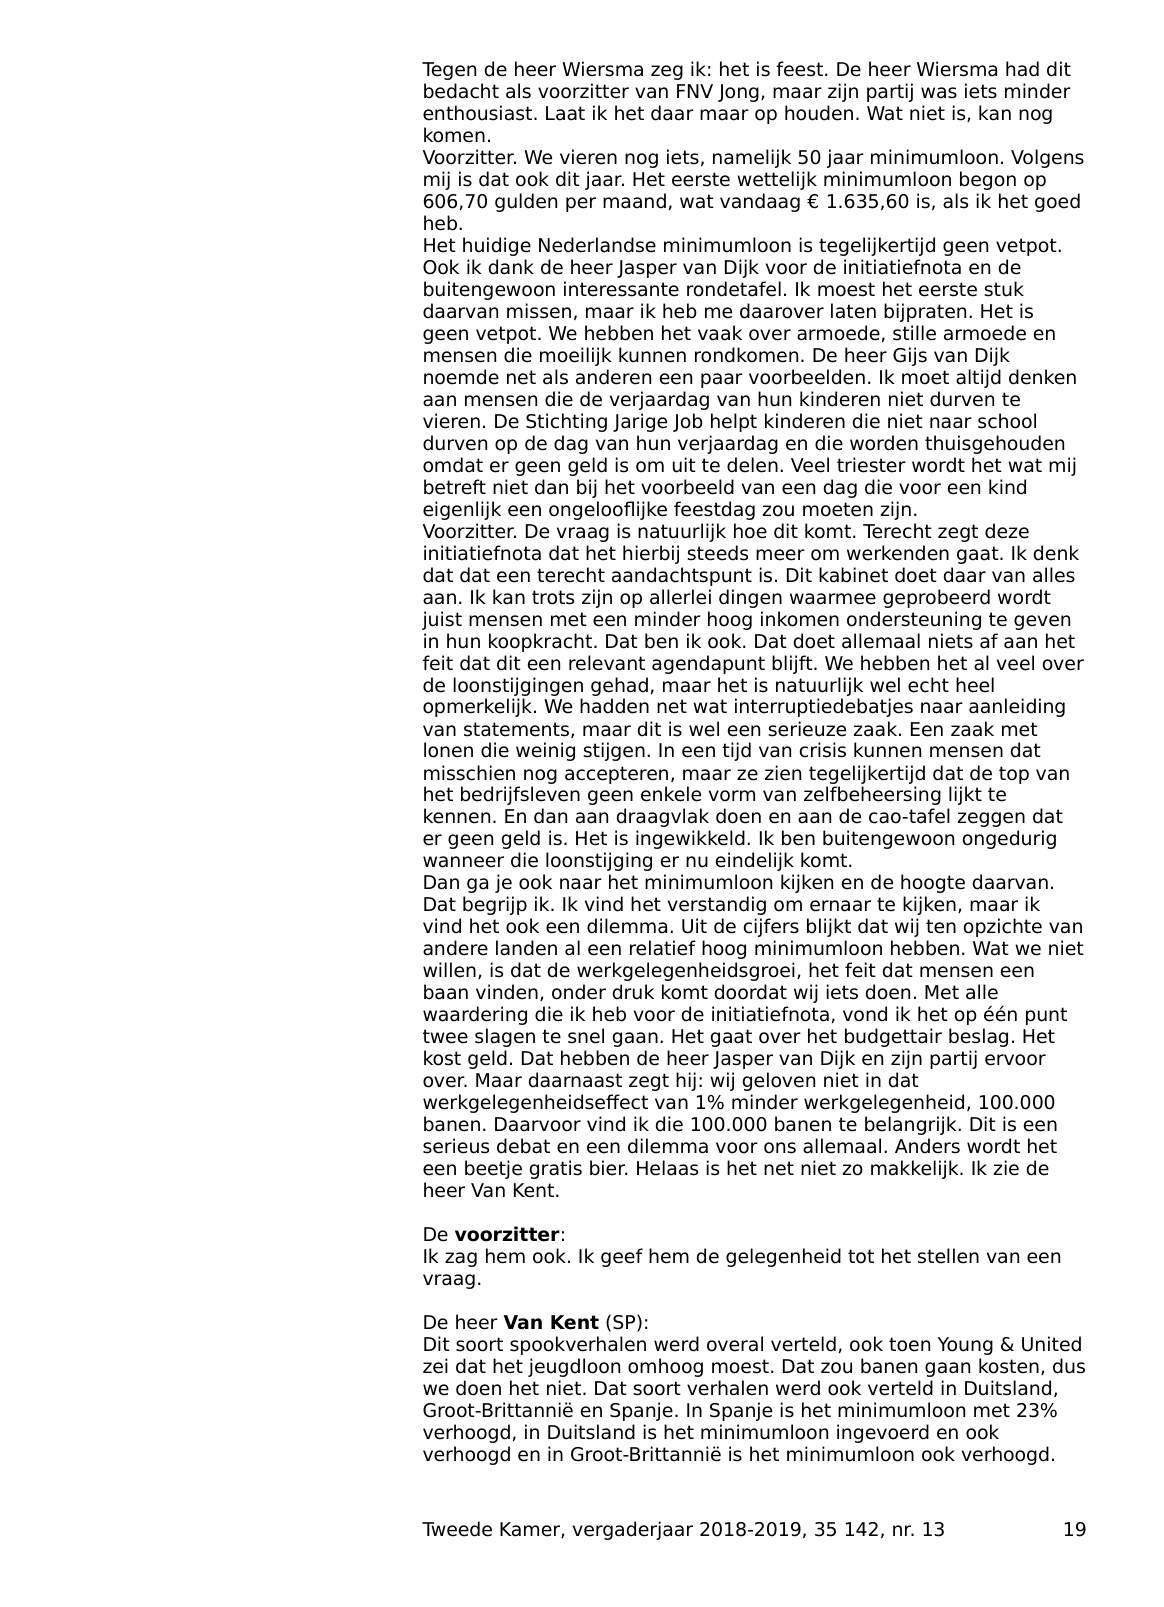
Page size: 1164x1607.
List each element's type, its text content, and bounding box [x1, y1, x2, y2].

text Voorzitter. We vieren nog iets, namelijk 50 jaar minimumloon. Volgens mij is dat ook dit jaar. Het eerste wettelijk minimumloon begon op 606,70 gulden per maand, wat vandaag € 1.635,60 is, als ik het goed heb. [422, 147, 1087, 235]
text Dan ga je ook naar het minimumloon kijken en de hoogte daarvan. Dat begrijp ik. Ik vind het verstandig om ernaar te kijken, maar ik vind het ook een dilemma. Uit de cijfers blijkt dat wij ten opzichte van andere landen al een relatief hoog minimumloon hebben. Wat we niet willen, is dat de werkgelegenheidsgroei, het feit dat mensen een baan vinden, onder druk komt doordat wij iets doen. Met alle waardering die ik heb voor de initiatiefnota, vond ik het op één punt twee slagen te snel gaan. Het gaat over het budgettair beslag. Het kost geld. Dat hebben de heer Jasper van Dijk en zijn partij ervoor over. Maar daarnaast zegt hij: wij geloven niet in dat werkgelegenheidseffect van 1% minder werkgelegenheid, 100.000 banen. Daarvoor vind ik die 100.000 banen te belangrijk. Dit is een serieus debat en een dilemma voor ons allemaal. Anders wordt het een beetje gratis bier. Helaas is het net niet zo makkelijk. Ik zie de heer Van Kent. [422, 872, 1087, 1202]
text Dit soort spookverhalen werd overal verteld, ook toen Young & United zei dat het jeugdloon omhoog moest. Dat zou banen gaan kosten, dus we doen het niet. Dat soort verhalen werd ook verteld in Duitsland, Groot-Brittannië en Spanje. In Spanje is het minimumloon met 23% verhoogd, in Duitsland is het minimumloon ingevoerd en ook verhoogd en in Groot-Brittannië is het minimumloon ook verhoogd. [422, 1334, 1087, 1466]
text Het huidige Nederlandse minimumloon is tegelijkertijd geen vetpot. Ook ik dank de heer Jasper van Dijk voor de initiatiefnota en de buitengewoon interessante rondetafel. Ik moest het eerste stuk daarvan missen, maar ik heb me daarover laten bijpraten. Het is geen vetpot. We hebben het vaak over armoede, stille armoede en mensen die moeilijk kunnen rondkomen. De heer Gijs van Dijk noemde net als anderen een paar voorbeelden. Ik moet altijd denken aan mensen die de verjaardag van hun kinderen niet durven te vieren. De Stichting Jarige Job helpt kinderen die niet naar school durven op de dag van hun verjaardag en die worden thuisgehouden omdat er geen geld is om uit te delen. Veel triester wordt het wat mij betreft niet dan bij het voorbeeld van een dag die voor een kind eigenlijk een ongelooflijke feestdag zou moeten zijn. [422, 235, 1087, 521]
text Ik zag hem ook. Ik geef hem de gelegenheid tot het stellen van een vraag. [422, 1246, 1087, 1290]
text De heer Van Kent (SP): [422, 1312, 1087, 1334]
text Voorzitter. De vraag is natuurlijk hoe dit komt. Terecht zegt deze initiatiefnota dat het hierbij steeds meer om werkenden gaat. Ik denk dat dat een terecht aandachtspunt is. Dit kabinet doet daar van alles aan. Ik kan trots zijn op allerlei dingen waarmee geprobeerd wordt juist mensen met een minder hoog inkomen ondersteuning te geven in hun koopkracht. Dat ben ik ook. Dat doet allemaal niets af aan het feit dat dit een relevant agendapunt blijft. We hebben het al veel over de loonstijgingen gehad, maar het is natuurlijk wel echt heel opmerkelijk. We hadden net wat interruptiedebatjes naar aanleiding van statements, maar dit is wel een serieuze zaak. Een zaak met lonen die weinig stijgen. In een tijd van crisis kunnen mensen dat misschien nog accepteren, maar ze zien tegelijkertijd dat de top van het bedrijfsleven geen enkele vorm van zelfbeheersing lijkt te kennen. En dan aan draagvlak doen en aan de cao-tafel zeggen dat er geen geld is. Het is ingewikkeld. Ik ben buitengewoon ongedurig wanneer die loonstijging er nu eindelijk komt. [422, 521, 1087, 872]
text Tegen de heer Wiersma zeg ik: het is feest. De heer Wiersma had dit bedacht als voorzitter van FNV Jong, maar zijn partij was iets minder enthousiast. Laat ik het daar maar op houden. Wat niet is, kan nog komen. [422, 59, 1087, 147]
text De voorzitter: [422, 1224, 1087, 1246]
